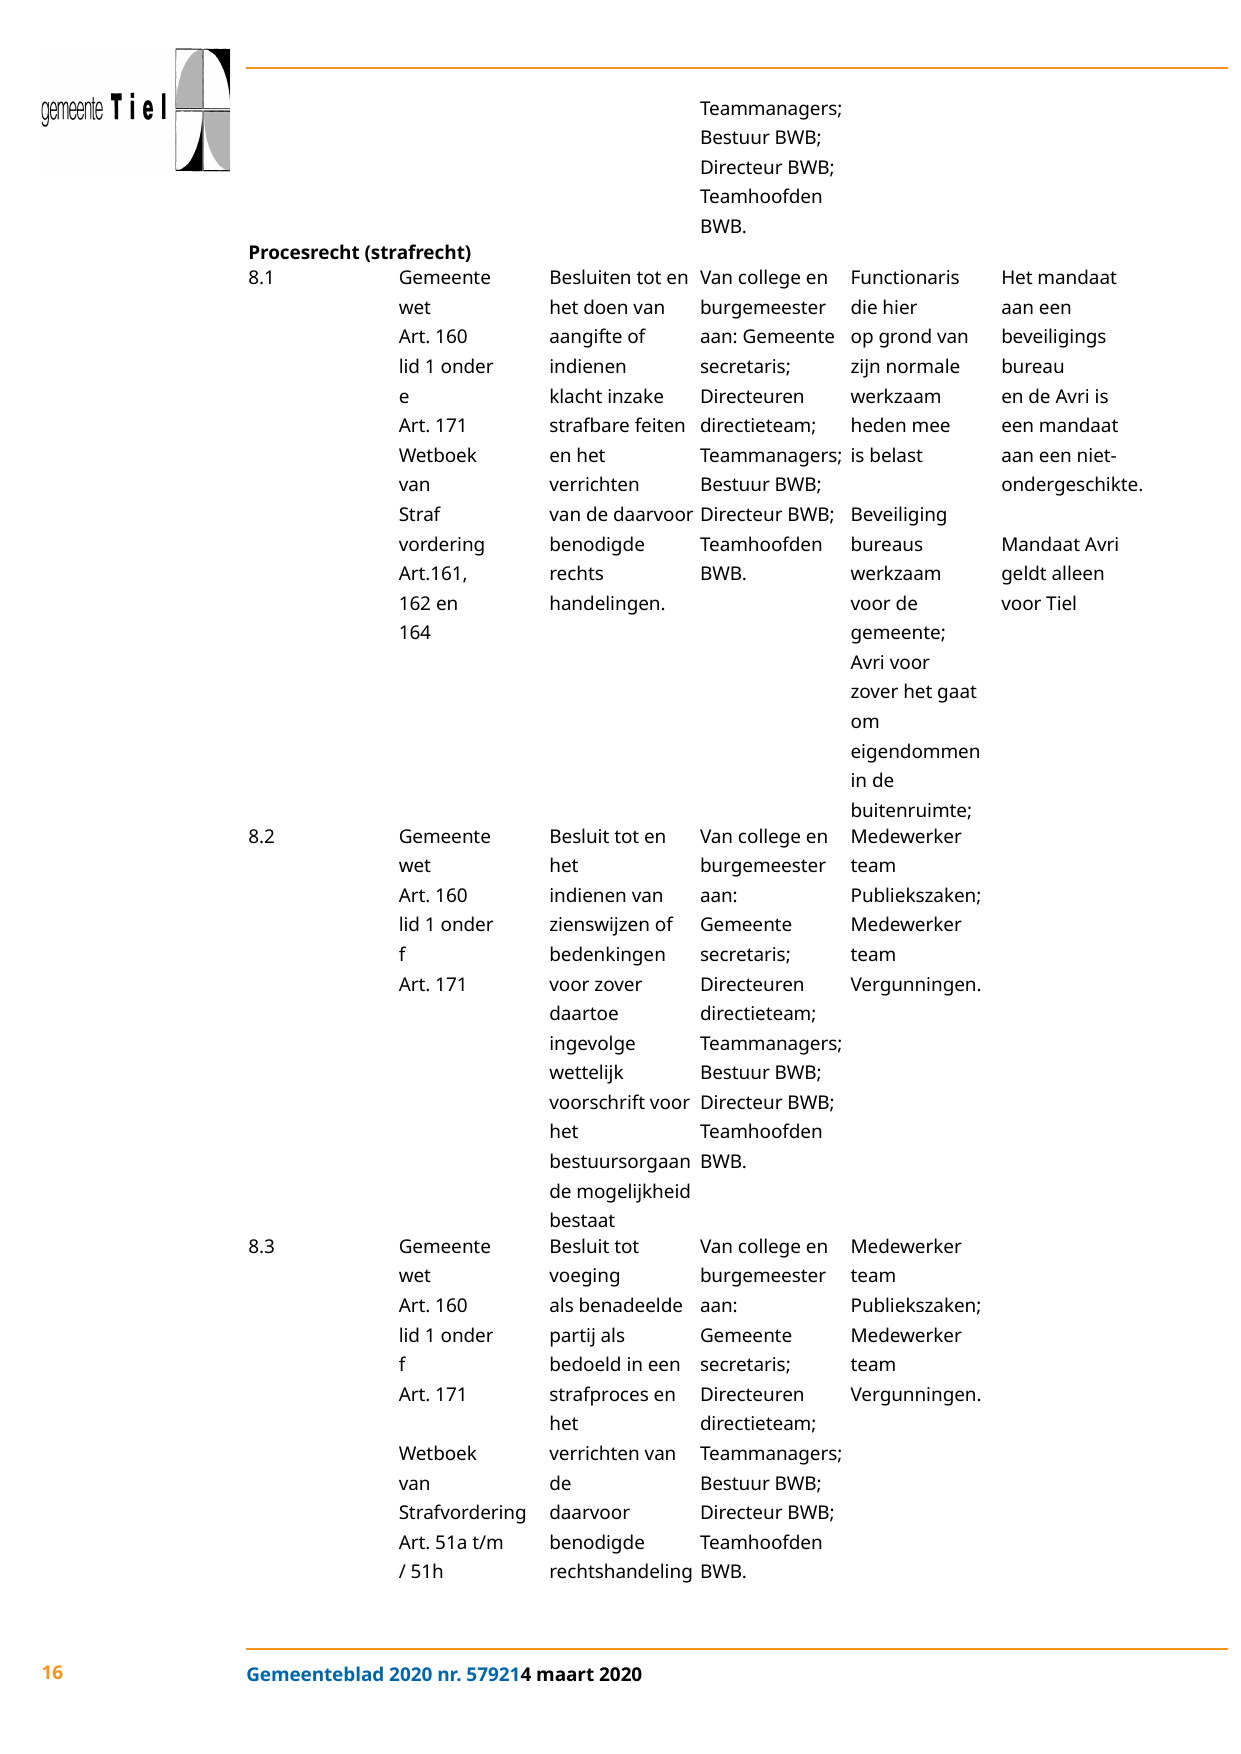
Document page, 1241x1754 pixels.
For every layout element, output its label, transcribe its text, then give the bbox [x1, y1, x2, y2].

table_cell Functionaris die hier op grond van zijn normale werkzaam heden mee is belast Beveiliging bureaus werkzaam voor de gemeente; Avri voor zover het gaat om eigendommen in de buitenruimte; [850, 265, 1001, 823]
table_cell Procesrecht (strafrecht) [248, 239, 1152, 264]
table_cell Teammanagers; Bestuur BWB; Directeur BWB; Teamhoofden BWB. [700, 95, 850, 239]
table_cell [248, 95, 398, 239]
table_cell Van college en burgemeester aan: Gemeente secretaris; Directeuren directieteam; Teammanagers; Bestuur BWB; Directeur BWB; Teamhoofden BWB. [700, 823, 850, 1233]
table_cell 8.2 [248, 823, 398, 1233]
table_cell 8.1 [248, 265, 398, 823]
table_cell Het mandaat aan een beveiligings bureau en de Avri is een mandaat aan een niet- ondergeschikte. Mandaat Avri geldt alleen voor Tiel [1001, 265, 1152, 823]
table_cell [850, 95, 1001, 239]
table_cell Medewerker team Publiekszaken; Medewerker team Vergunningen. [850, 1233, 1001, 1584]
table_cell Besluiten tot en het doen van aangifte of indienen klacht inzake strafbare feiten en het verrichten van de daarvoor benodigde rechts handelingen. [549, 265, 700, 823]
table_cell Besluit tot en het indienen van zienswijzen of bedenkingen voor zover daartoe ingevolge wettelijk voorschrift voor het bestuursorgaan de mogelijkheid bestaat [549, 823, 700, 1233]
table_cell Gemeente wet Art. 160 lid 1 onder f Art. 171 [399, 823, 549, 1233]
table_cell Van college en burgemeester aan: Gemeente secretaris; Directeuren directieteam; Teammanagers; Bestuur BWB; Directeur BWB; Teamhoofden BWB. [700, 1233, 850, 1584]
table_cell Medewerker team Publiekszaken; Medewerker team Vergunningen. [850, 823, 1001, 1233]
table_cell [1001, 1233, 1152, 1584]
table_cell [1001, 95, 1152, 239]
table_cell Van college en burgemeester aan: Gemeente secretaris; Directeuren directieteam; Teammanagers; Bestuur BWB; Directeur BWB; Teamhoofden BWB. [700, 265, 850, 823]
table_cell Besluit tot voeging als benadeelde partij als bedoeld in een strafproces en het verrichten van de daarvoor benodigde rechtshandeling [549, 1233, 700, 1584]
table_cell [399, 95, 549, 239]
picture [41, 47, 231, 172]
table_cell [549, 95, 700, 239]
table_cell Gemeente wet Art. 160 lid 1 onder e Art. 171 Wetboek van Straf vordering Art.161, 162 en 164 [399, 265, 549, 823]
table_cell [1001, 823, 1152, 1233]
table_cell Gemeente wet Art. 160 lid 1 onder f Art. 171 Wetboek van Strafvordering Art. 51a t/m / 51h [399, 1233, 549, 1584]
table_cell 8.3 [248, 1233, 398, 1584]
